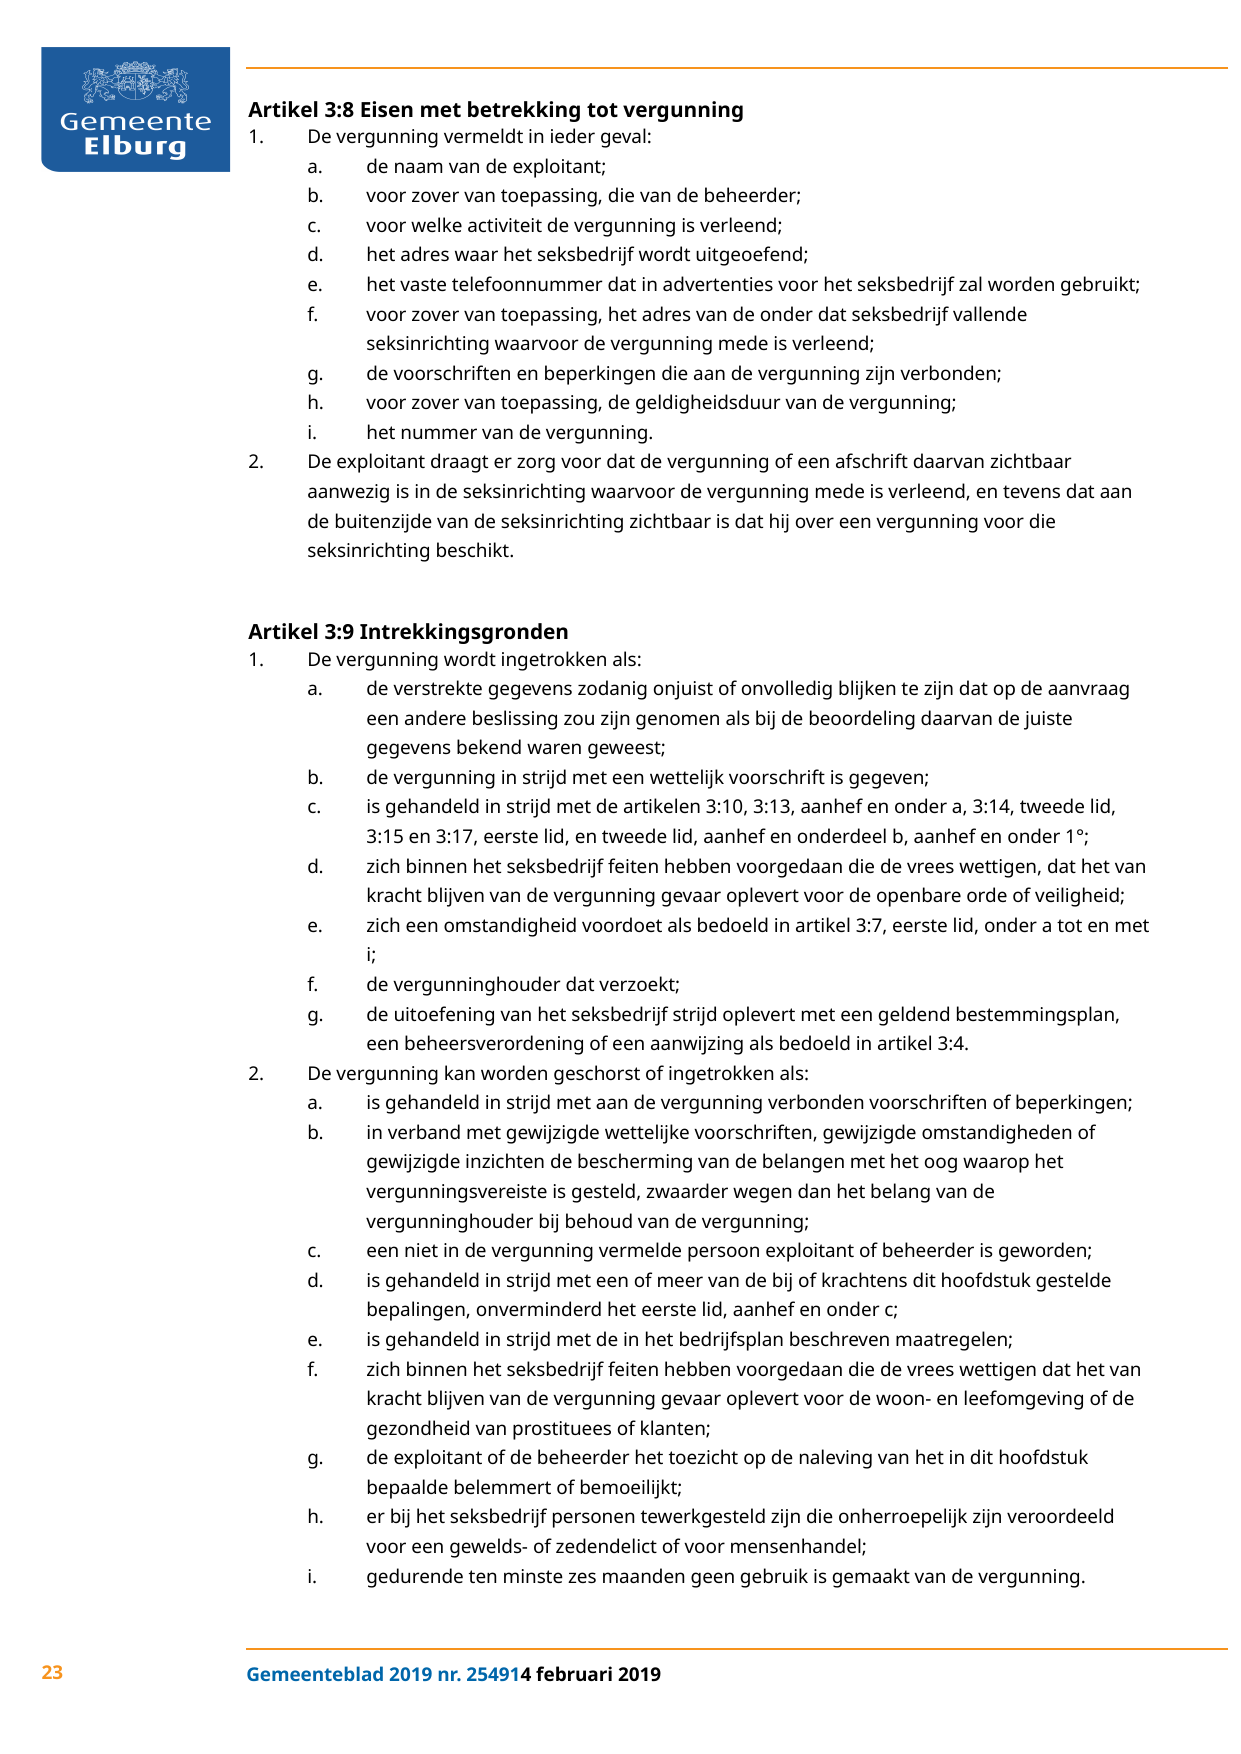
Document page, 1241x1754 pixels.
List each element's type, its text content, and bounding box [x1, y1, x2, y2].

list voor zover van toepassing, de geldigheidsduur van de vergunning; [307, 389, 1152, 415]
list De vergunning vermeldt in ieder geval: [248, 123, 1152, 149]
list een niet in de vergunning vermelde persoon exploitant of beheerder is geworden; [307, 1237, 1152, 1263]
list het adres waar het seksbedrijf wordt uitgeoefend; [307, 242, 1152, 267]
list is gehandeld in strijd met de in het bedrijfsplan beschreven maatregelen; [307, 1326, 1152, 1352]
list is gehandeld in strijd met een of meer van de bij of krachtens dit hoofdstuk gestelde bepalingen, onverminderd het eerste lid, aanhef en onder c; [307, 1267, 1152, 1322]
list voor welke activiteit de vergunning is verleend; [307, 212, 1152, 238]
list gedurende ten minste zes maanden geen gebruik is gemaakt van de vergunning. [307, 1563, 1152, 1589]
list de vergunninghouder dat verzoekt; [307, 971, 1152, 997]
list de voorschriften en beperkingen die aan de vergunning zijn verbonden; [307, 360, 1152, 386]
list de vergunning in strijd met een wettelijk voorschrift is gegeven; [307, 764, 1152, 790]
list er bij het seksbedrijf personen tewerkgesteld zijn die onherroepelijk zijn veroordeeld voor een gewelds- of zedendelict of voor mensenhandel; [307, 1504, 1152, 1559]
list De vergunning kan worden geschorst of ingetrokken als: [248, 1060, 1152, 1086]
list zich binnen het seksbedrijf feiten hebben voorgedaan die de vrees wettigen, dat het van kracht blijven van de vergunning gevaar oplevert voor de openbare orde of veiligheid; [307, 853, 1152, 908]
text Artikel 3:8 Eisen met betrekking tot vergunning [248, 95, 1152, 123]
list is gehandeld in strijd met aan de vergunning verbonden voorschriften of beperkingen; [307, 1089, 1152, 1115]
list zich een omstandigheid voordoet als bedoeld in artikel 3:7, eerste lid, onder a tot en met i; [307, 912, 1152, 967]
list de verstrekte gegevens zodanig onjuist of onvolledig blijken te zijn dat op de aanvraag een andere beslissing zou zijn genomen als bij de beoordeling daarvan de juiste gegevens bekend waren geweest; [307, 675, 1152, 760]
list voor zover van toepassing, het adres van de onder dat seksbedrijf vallende seksinrichting waarvoor de vergunning mede is verleend; [307, 301, 1152, 356]
list is gehandeld in strijd met de artikelen 3:10, 3:13, aanhef en onder a, 3:14, tweede lid, 3:15 en 3:17, eerste lid, en tweede lid, aanhef en onderdeel b, aanhef en onder 1°; [307, 794, 1152, 849]
list het vaste telefoonnummer dat in advertenties voor het seksbedrijf zal worden gebruikt; [307, 271, 1152, 297]
list De exploitant draagt er zorg voor dat de vergunning of een afschrift daarvan zichtbaar aanwezig is in de seksinrichting waarvoor de vergunning mede is verleend, en tevens dat aan de buitenzijde van de seksinrichting zichtbaar is dat hij over een vergunning voor die seksinrichting beschikt. [248, 449, 1152, 563]
list de exploitant of de beheerder het toezicht op de naleving van het in dit hoofdstuk bepaalde belemmert of bemoeilijkt; [307, 1444, 1152, 1500]
list de naam van de exploitant; [307, 153, 1152, 178]
list voor zover van toepassing, die van de beheerder; [307, 182, 1152, 208]
list het nummer van de vergunning. [307, 419, 1152, 445]
list in verband met gewijzigde wettelijke voorschriften, gewijzigde omstandigheden of gewijzigde inzichten de bescherming van de belangen met het oog waarop het vergunningsvereiste is gesteld, zwaarder wegen dan het belang van de vergunninghouder bij behoud van de vergunning; [307, 1119, 1152, 1234]
picture [41, 47, 231, 172]
list De vergunning wordt ingetrokken als: [248, 646, 1152, 672]
list de uitoefening van het seksbedrijf strijd oplevert met een geldend bestemmingsplan, een beheersverordening of een aanwijzing als bedoeld in artikel 3:4. [307, 1001, 1152, 1056]
list zich binnen het seksbedrijf feiten hebben voorgedaan die de vrees wettigen dat het van kracht blijven van de vergunning gevaar oplevert voor de woon- en leefomgeving of de gezondheid van prostituees of klanten; [307, 1356, 1152, 1441]
text Artikel 3:9 Intrekkingsgronden [248, 617, 1152, 646]
